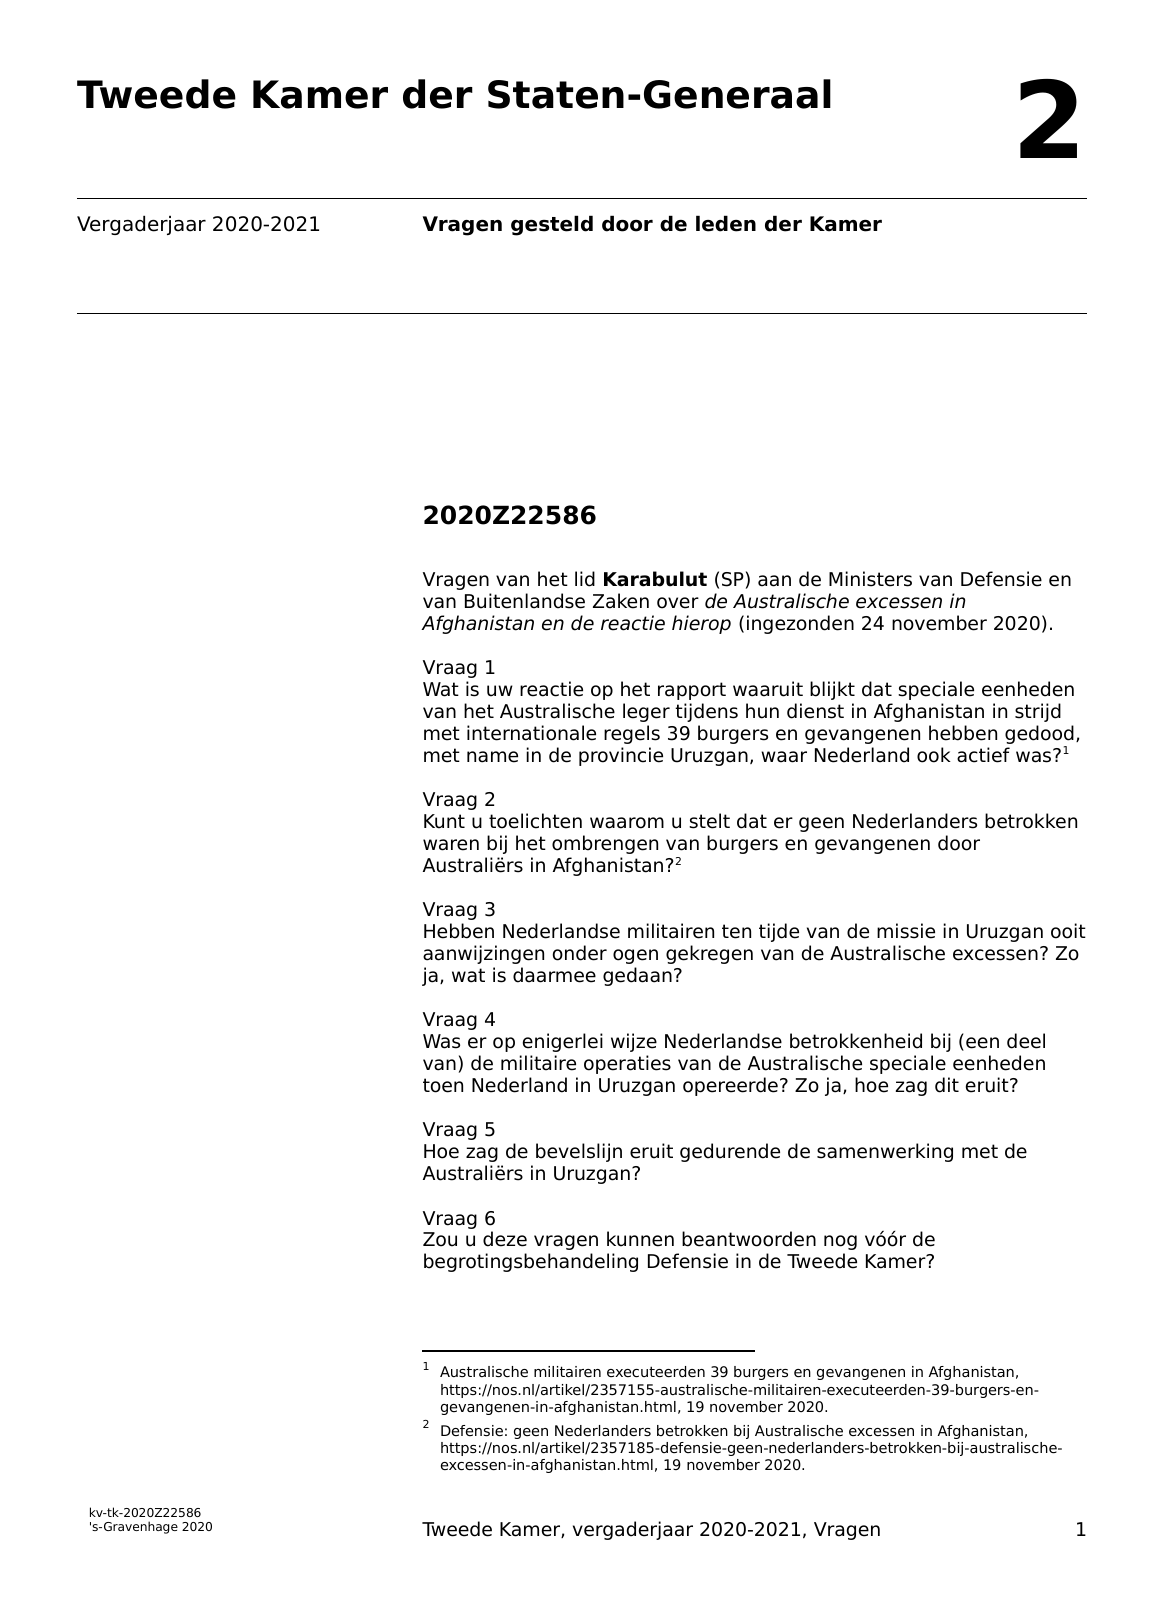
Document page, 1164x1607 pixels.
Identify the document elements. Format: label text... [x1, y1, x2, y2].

text Zou u deze vragen kunnen beantwoorden nog vóór de begrotingsbehandeling Defensie in de Tweede Kamer? [422, 1229, 1087, 1273]
text 's-Gravenhage 2020 [88, 1520, 323, 1534]
table_header 2 [886, 59, 1087, 198]
table_cell Vergaderjaar 2020-2021 [77, 199, 422, 313]
text Vragen van het lid Karabulut (SP) aan de Ministers van Defensie en van Buitenlandse Zaken over de Australische excessen in Afghanistan en de reactie hierop (ingezonden 24 november 2020). [422, 569, 1087, 635]
text Hoe zag de bevelslijn eruit gedurende de samenwerking met de Australiërs in Uruzgan? [422, 1141, 1087, 1185]
text Vraag 3 [422, 899, 1087, 921]
text Defensie: geen Nederlanders betrokken bij Australische excessen in Afghanistan, https://nos.nl/artikel/2357185-defensie-geen-nederlanders-betrokken-bij-australische-excessen-in-afghanistan.html, 19 november 2020. [422, 1418, 1087, 1474]
text Vraag 4 [422, 1009, 1087, 1031]
text Vraag 1 [422, 657, 1087, 679]
text Vraag 5 [422, 1119, 1087, 1141]
table_header Tweede Kamer der Staten-Generaal [77, 59, 886, 198]
text 2020Z22586 [422, 501, 1087, 531]
text kv-tk-2020Z22586 [88, 1506, 323, 1520]
text Was er op enigerlei wijze Nederlandse betrokkenheid bij (een deel van) de militaire operaties van de Australische speciale eenheden toen Nederland in Uruzgan opereerde? Zo ja, hoe zag dit eruit? [422, 1031, 1087, 1097]
text Vraag 2 [422, 789, 1087, 811]
table_cell Vragen gesteld door de leden der Kamer [422, 199, 1087, 313]
text Australische militairen executeerden 39 burgers en gevangenen in Afghanistan, https://nos.nl/artikel/2357155-australische-militairen-executeerden-39-burgers-en-gevangenen-in-afghanistan.html, 19 november 2020. [422, 1360, 1087, 1416]
text Vraag 6 [422, 1207, 1087, 1229]
text Kunt u toelichten waarom u stelt dat er geen Nederlanders betrokken waren bij het ombrengen van burgers en gevangenen door Australiërs in Afghanistan? [422, 811, 1087, 877]
text Wat is uw reactie op het rapport waaruit blijkt dat speciale eenheden van het Australische leger tijdens hun dienst in Afghanistan in strijd met internationale regels 39 burgers en gevangenen hebben gedood, met name in de provincie Uruzgan, waar Nederland ook actief was? [422, 679, 1087, 767]
text Hebben Nederlandse militairen ten tijde van de missie in Uruzgan ooit aanwijzingen onder ogen gekregen van de Australische excessen? Zo ja, wat is daarmee gedaan? [422, 921, 1087, 987]
